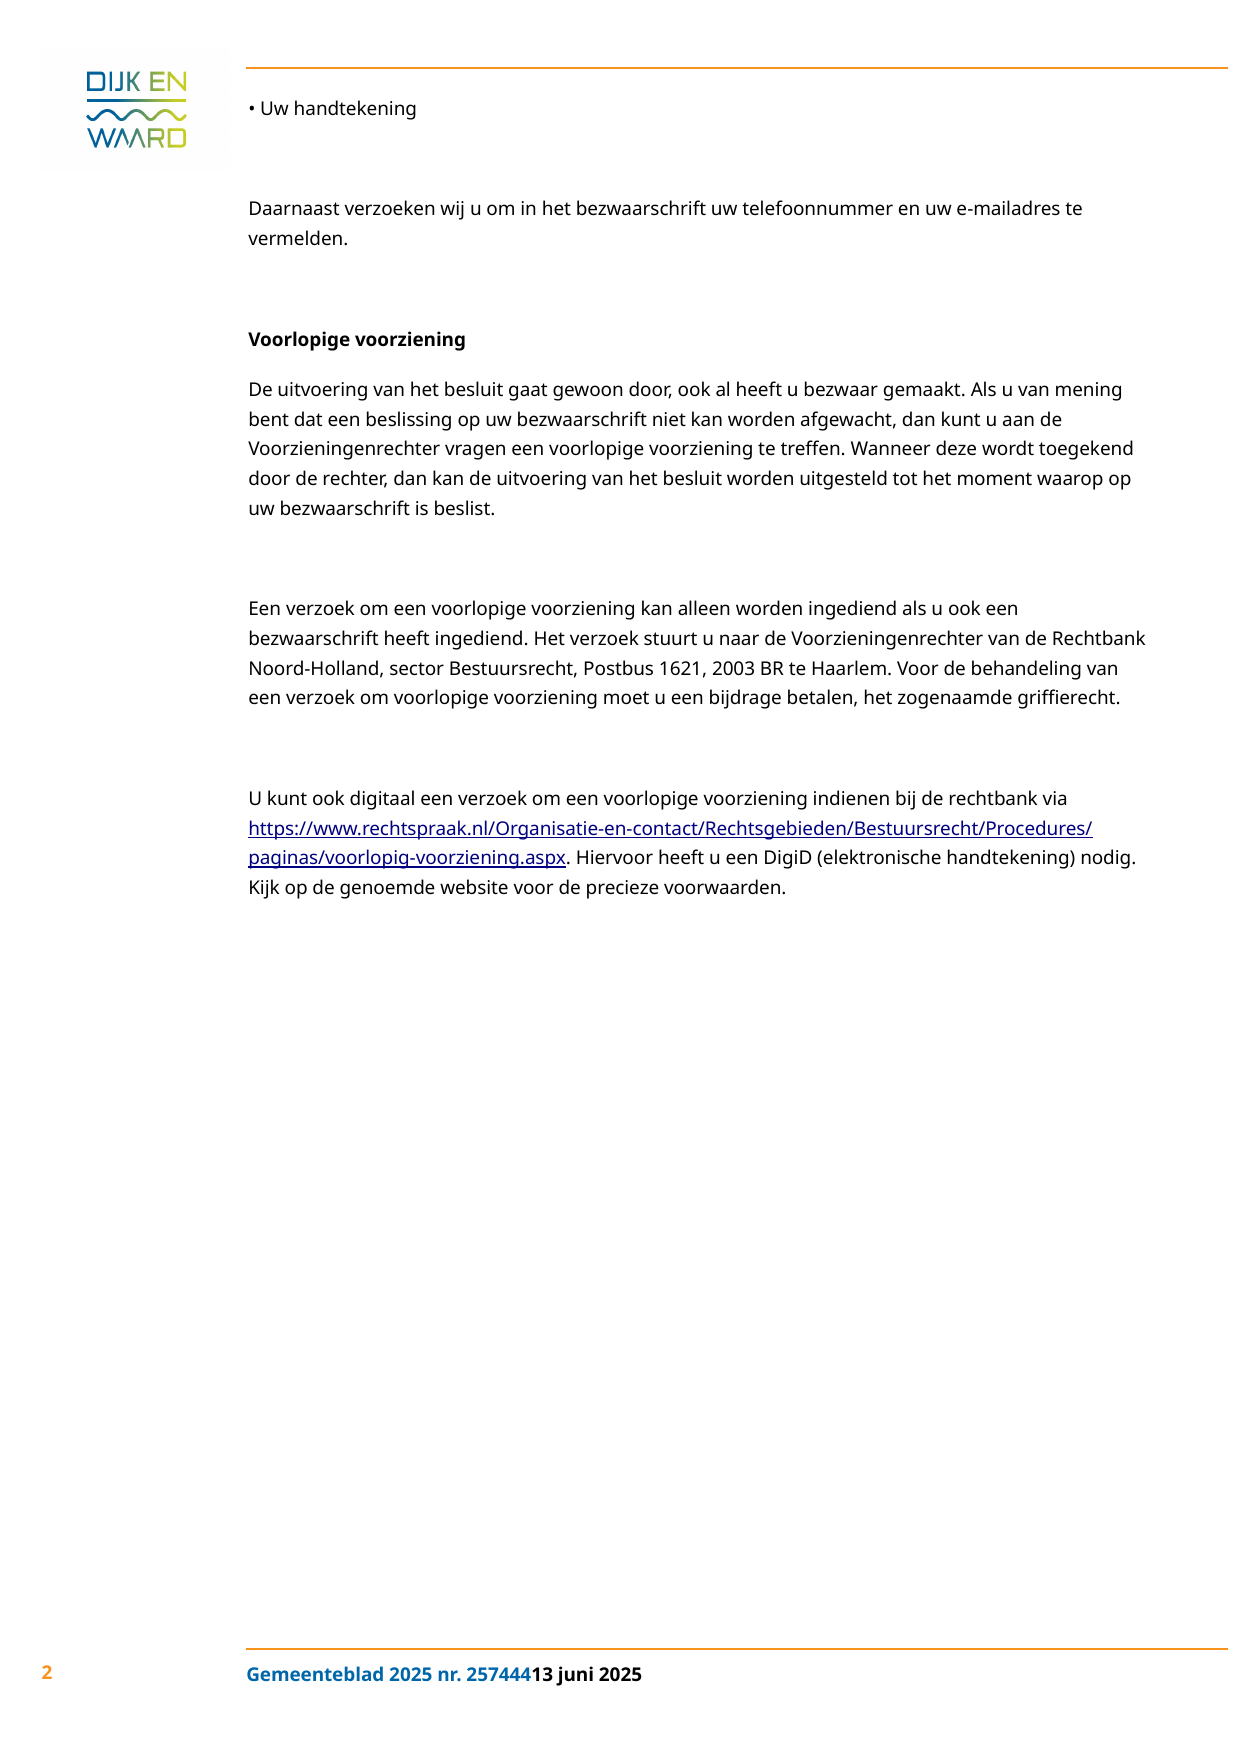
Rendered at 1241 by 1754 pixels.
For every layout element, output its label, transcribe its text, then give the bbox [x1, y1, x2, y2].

text Een verzoek om een voorlopige voorziening kan alleen worden ingediend als u ook een bezwaarschrift heeft ingediend. Het verzoek stuurt u naar de Voorzieningenrechter van de Rechtbank Noord-Holland, sector Bestuursrecht, Postbus 1621, 2003 BR te Haarlem. Voor de behandeling van een verzoek om voorlopige voorziening moet u een bijdrage betalen, het zogenaamde griffierecht. [248, 596, 1152, 710]
picture [41, 47, 231, 172]
text De uitvoering van het besluit gaat gewoon door, ook al heeft u bezwaar gemaakt. Als u van mening bent dat een beslissing op uw bezwaarschrift niet kan worden afgewacht, dan kunt u aan de Voorzieningenrechter vragen een voorlopige voorziening te treffen. Wanneer deze wordt toegekend door de rechter, dan kan de uitvoering van het besluit worden uitgesteld tot het moment waarop op uw bezwaarschrift is beslist. [248, 376, 1152, 521]
text Daarnaast verzoeken wij u om in het bezwaarschrift uw telefoonnummer en uw e-mailadres te vermelden. [248, 196, 1152, 251]
text U kunt ook digitaal een verzoek om een voorlopige voorziening indienen bij de rechtbank via https://www.rechtspraak.nl/Organisatie-en-contact/Rechtsgebieden/Bestuursrecht/Procedures/paginas/voorlopig-voorziening.aspx. Hiervoor heeft u een DigiD (elektronische handtekening) nodig. Kijk op de genoemde website voor de precieze voorwaarden. [248, 785, 1152, 900]
text Voorlopige voorziening [248, 326, 1152, 352]
text • Uw handtekening [248, 95, 1152, 121]
